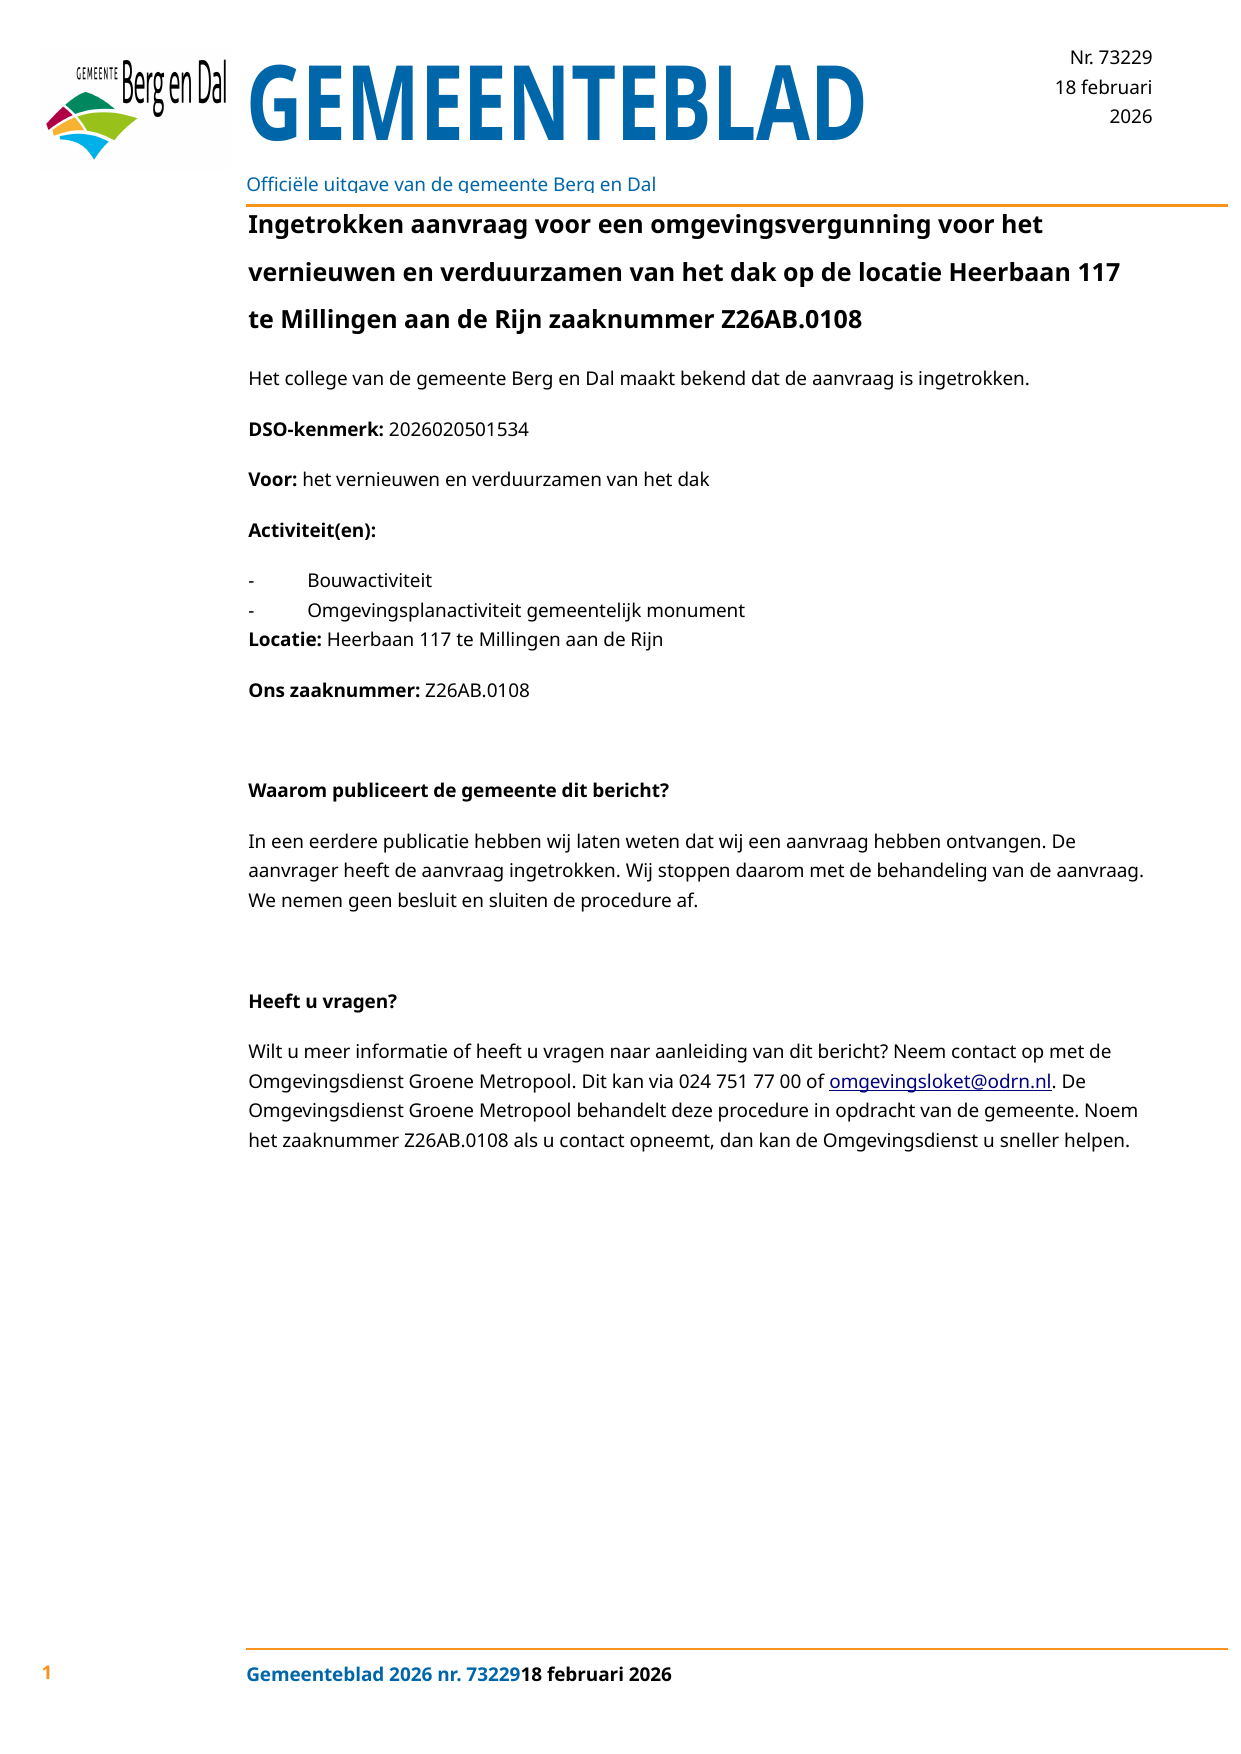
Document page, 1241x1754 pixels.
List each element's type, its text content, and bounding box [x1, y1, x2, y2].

text Het college van de gemeente Berg en Dal maakt bekend dat de aanvraag is ingetrokken. [248, 366, 1152, 391]
text Heeft u vragen? [248, 988, 1152, 1014]
text Waarom publiceert de gemeente dit bericht? [248, 778, 1152, 803]
text Locatie: Heerbaan 117 te Millingen aan de Rijn [248, 626, 1152, 652]
text Activiteit(en): [248, 517, 1152, 542]
list Omgevingsplanactiviteit gemeentelijk monument [248, 597, 1152, 622]
list Bouwactiviteit [248, 567, 1152, 593]
text In een eerdere publicatie hebben wij laten weten dat wij een aanvraag hebben ontvangen. De aanvrager heeft de aanvraag ingetrokken. Wij stoppen daarom met de behandeling van de aanvraag. We nemen geen besluit en sluiten de procedure af. [248, 828, 1152, 913]
picture [41, 47, 231, 172]
text Voor: het vernieuwen en verduurzamen van het dak [248, 466, 1152, 492]
text Ingetrokken aanvraag voor een omgevingsvergunning voor het vernieuwen en verduurzamen van het dak op de locatie Heerbaan 117 te Millingen aan de Rijn zaaknummer Z26AB.0108 [248, 207, 1152, 336]
text DSO-kenmerk: 2026020501534 [248, 416, 1152, 442]
text Ons zaaknummer: Z26AB.0108 [248, 677, 1152, 702]
text Wilt u meer informatie of heeft u vragen naar aanleiding van dit bericht? Neem contact op met de Omgevingsdienst Groene Metropool. Dit kan via 024 751 77 00 of omgevingsloket@odrn.nl. De Omgevingsdienst Groene Metropool behandelt deze procedure in opdracht van de gemeente. Noem het zaaknummer Z26AB.0108 als u contact opneemt, dan kan de Omgevingsdienst u sneller helpen. [248, 1038, 1152, 1153]
